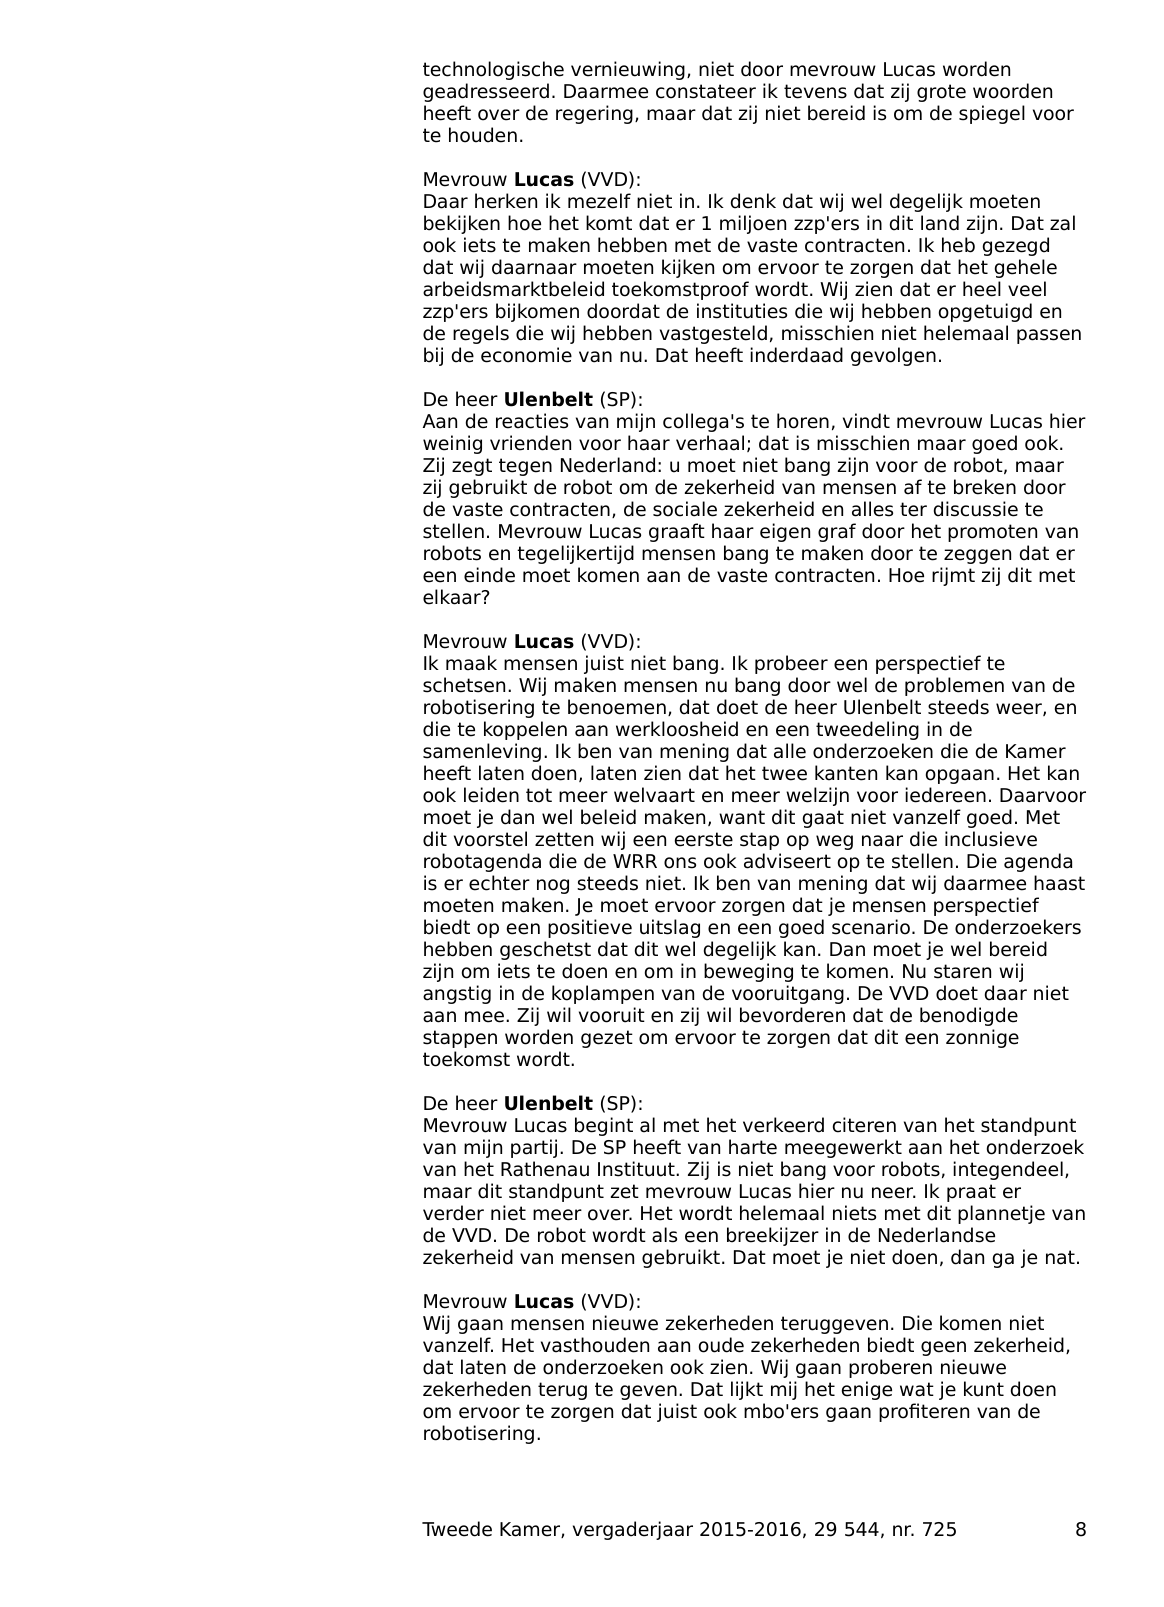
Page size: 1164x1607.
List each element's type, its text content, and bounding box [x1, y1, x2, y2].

text Mevrouw Lucas (VVD): [422, 1291, 1087, 1313]
text Ik maak mensen juist niet bang. Ik probeer een perspectief te schetsen. Wij maken mensen nu bang door wel de problemen van de robotisering te benoemen, dat doet de heer Ulenbelt steeds weer, en die te koppelen aan werkloosheid en een tweedeling in de samenleving. Ik ben van mening dat alle onderzoeken die de Kamer heeft laten doen, laten zien dat het twee kanten kan opgaan. Het kan ook leiden tot meer welvaart en meer welzijn voor iedereen. Daarvoor moet je dan wel beleid maken, want dit gaat niet vanzelf goed. Met dit voorstel zetten wij een eerste stap op weg naar die inclusieve robotagenda die de WRR ons ook adviseert op te stellen. Die agenda is er echter nog steeds niet. Ik ben van mening dat wij daarmee haast moeten maken. Je moet ervoor zorgen dat je mensen perspectief biedt op een positieve uitslag en een goed scenario. De onderzoekers hebben geschetst dat dit wel degelijk kan. Dan moet je wel bereid zijn om iets te doen en om in beweging te komen. Nu staren wij angstig in de koplampen van de vooruitgang. De VVD doet daar niet aan mee. Zij wil vooruit en zij wil bevorderen dat de benodigde stappen worden gezet om ervoor te zorgen dat dit een zonnige toekomst wordt. [422, 653, 1087, 1071]
text Mevrouw Lucas (VVD): [422, 631, 1087, 653]
text Wij gaan mensen nieuwe zekerheden teruggeven. Die komen niet vanzelf. Het vasthouden aan oude zekerheden biedt geen zekerheid, dat laten de onderzoeken ook zien. Wij gaan proberen nieuwe zekerheden terug te geven. Dat lijkt mij het enige wat je kunt doen om ervoor te zorgen dat juist ook mbo'ers gaan profiteren van de robotisering. [422, 1313, 1087, 1445]
text Aan de reacties van mijn collega's te horen, vindt mevrouw Lucas hier weinig vrienden voor haar verhaal; dat is misschien maar goed ook. Zij zegt tegen Nederland: u moet niet bang zijn voor de robot, maar zij gebruikt de robot om de zekerheid van mensen af te breken door de vaste contracten, de sociale zekerheid en alles ter discussie te stellen. Mevrouw Lucas graaft haar eigen graf door het promoten van robots en tegelijkertijd mensen bang te maken door te zeggen dat er een einde moet komen aan de vaste contracten. Hoe rijmt zij dit met elkaar? [422, 411, 1087, 609]
text Mevrouw Lucas begint al met het verkeerd citeren van het standpunt van mijn partij. De SP heeft van harte meegewerkt aan het onderzoek van het Rathenau Instituut. Zij is niet bang voor robots, integendeel, maar dit standpunt zet mevrouw Lucas hier nu neer. Ik praat er verder niet meer over. Het wordt helemaal niets met dit plannetje van de VVD. De robot wordt als een breekijzer in de Nederlandse zekerheid van mensen gebruikt. Dat moet je niet doen, dan ga je nat. [422, 1115, 1087, 1269]
text Daar herken ik mezelf niet in. Ik denk dat wij wel degelijk moeten bekijken hoe het komt dat er 1 miljoen zzp'ers in dit land zijn. Dat zal ook iets te maken hebben met de vaste contracten. Ik heb gezegd dat wij daarnaar moeten kijken om ervoor te zorgen dat het gehele arbeidsmarktbeleid toekomstproof wordt. Wij zien dat er heel veel zzp'ers bijkomen doordat de instituties die wij hebben opgetuigd en de regels die wij hebben vastgesteld, misschien niet helemaal passen bij de economie van nu. Dat heeft inderdaad gevolgen. [422, 191, 1087, 367]
text De heer Ulenbelt (SP): [422, 1093, 1087, 1115]
text technologische vernieuwing, niet door mevrouw Lucas worden geadresseerd. Daarmee constateer ik tevens dat zij grote woorden heeft over de regering, maar dat zij niet bereid is om de spiegel voor te houden. [422, 59, 1087, 147]
text Mevrouw Lucas (VVD): [422, 169, 1087, 191]
text De heer Ulenbelt (SP): [422, 389, 1087, 411]
